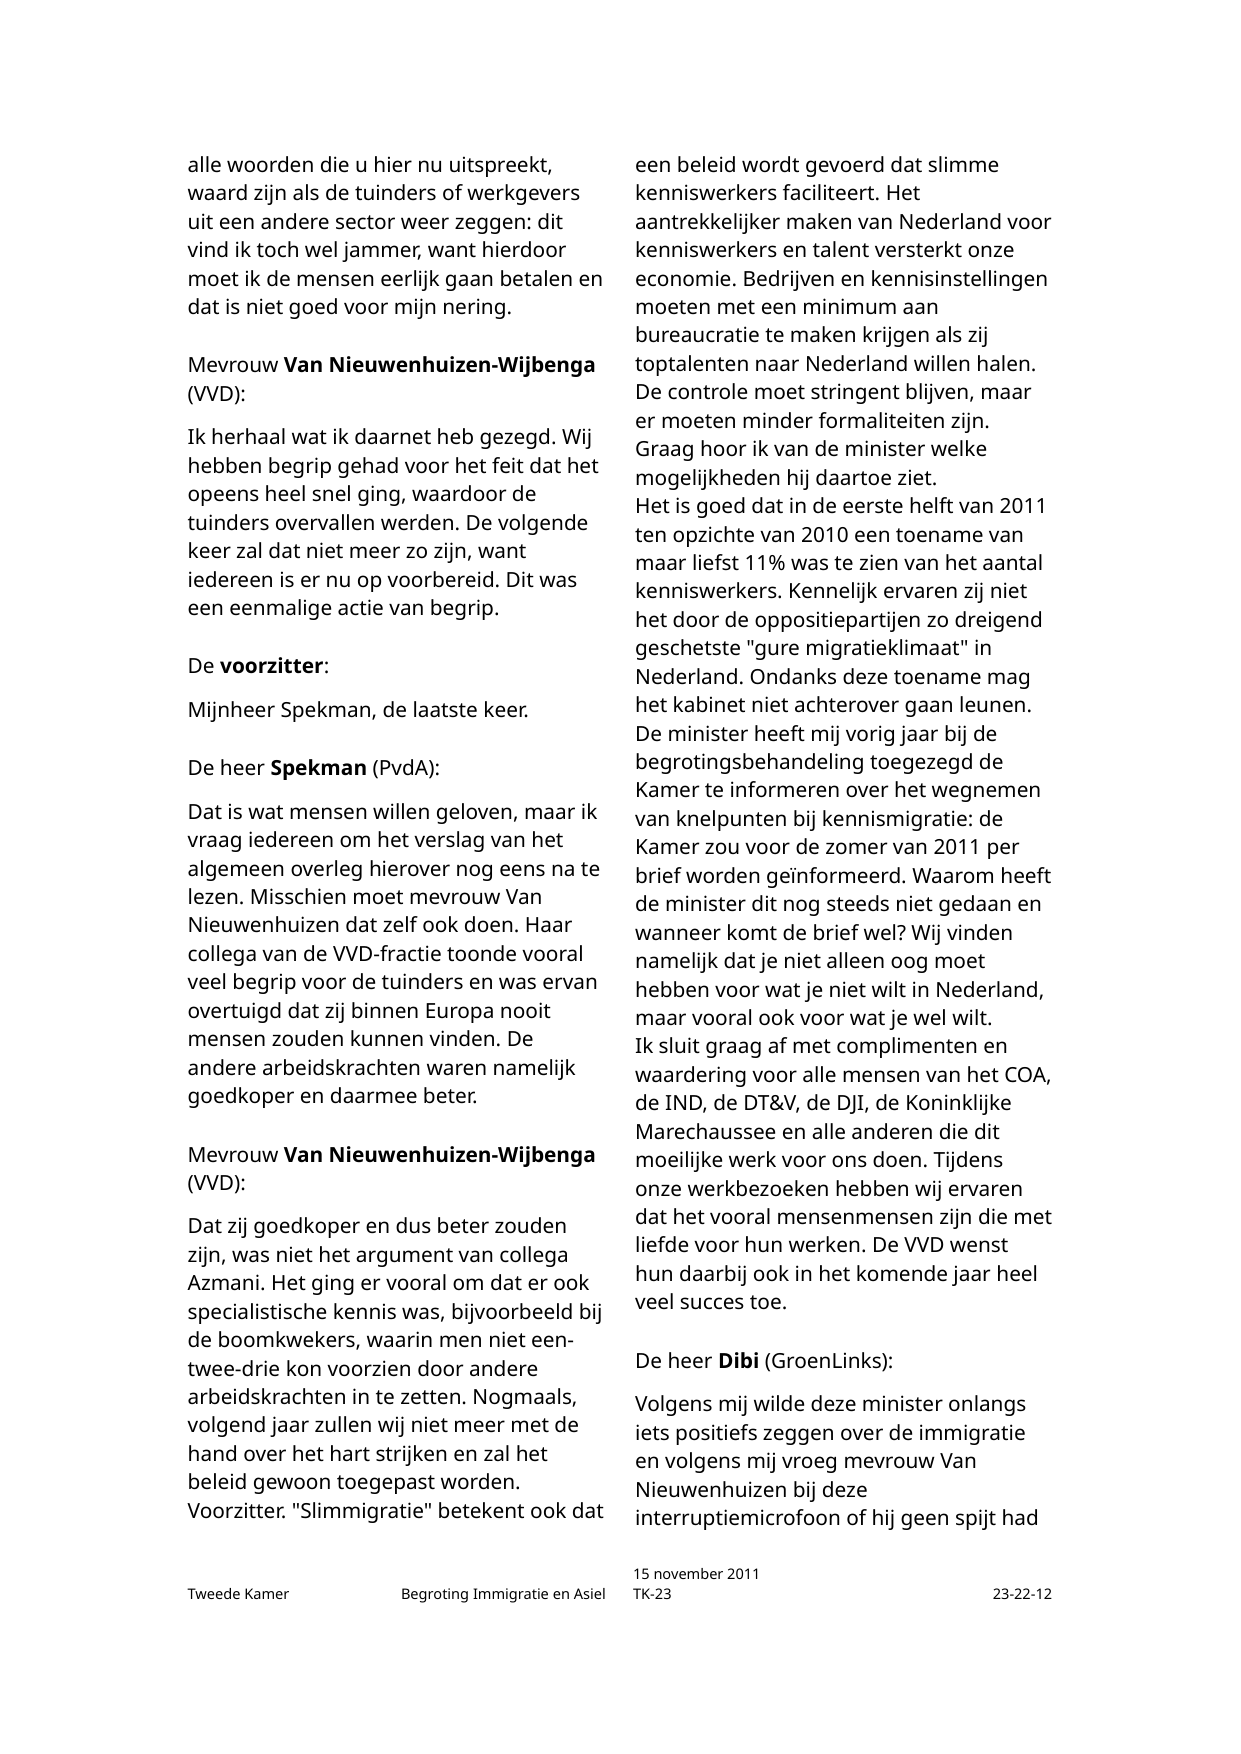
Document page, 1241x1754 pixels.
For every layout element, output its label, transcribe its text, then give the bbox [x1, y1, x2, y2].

text Dat is wat mensen willen geloven, maar ik vraag iedereen om het verslag van het algemeen overleg hierover nog eens na te lezen. Misschien moet mevrouw Van Nieuwenhuizen dat zelf ook doen. Haar collega van de VVD-fractie toonde vooral veel begrip voor de tuinders en was ervan overtuigd dat zij binnen Europa nooit mensen zouden kunnen vinden. De andere arbeidskrachten waren namelijk goedkoper en daarmee beter. [187, 797, 605, 1110]
text De voorzitter: [187, 652, 605, 680]
text Mevrouw Van Nieuwenhuizen-Wijbenga (VVD): [187, 351, 605, 407]
text Voorzitter. "Slimmigratie" betekent ook dat [187, 1496, 605, 1524]
text alle woorden die u hier nu uitspreekt, waard zijn als de tuinders of werkgevers uit een andere sector weer zeggen: dit vind ik toch wel jammer, want hierdoor moet ik de mensen eerlijk gaan betalen en dat is niet goed voor mijn nering. [187, 150, 605, 321]
text Het is goed dat in de eerste helft van 2011 ten opzichte van 2010 een toename van maar liefst 11% was te zien van het aantal kenniswerkers. Kennelijk ervaren zij niet het door de oppositiepartijen zo dreigend geschetste "gure migratieklimaat" in Nederland. Ondanks deze toename mag het kabinet niet achterover gaan leunen. De minister heeft mij vorig jaar bij de begrotingsbehandeling toegezegd de Kamer te informeren over het wegnemen van knelpunten bij kennismigratie: de Kamer zou voor de zomer van 2011 per brief worden geïnformeerd. Waarom heeft de minister dit nog steeds niet gedaan en wanneer komt de brief wel? Wij vinden namelijk dat je niet alleen oog moet hebben voor wat je niet wilt in Nederland, maar vooral ook voor wat je wel wilt. [635, 491, 1053, 1032]
text Ik sluit graag af met complimenten en waardering voor alle mensen van het COA, de IND, de DT&V, de DJI, de Koninklijke Marechaussee en alle anderen die dit moeilijke werk voor ons doen. Tijdens onze werkbezoeken hebben wij ervaren dat het vooral mensenmensen zijn die met liefde voor hun werken. De VVD wenst hun daarbij ook in het komende jaar heel veel succes toe. [635, 1032, 1053, 1316]
text De heer Spekman (PvdA): [187, 753, 605, 782]
text Ik herhaal wat ik daarnet heb gezegd. Wij hebben begrip gehad voor het feit dat het opeens heel snel ging, waardoor de tuinders overvallen werden. De volgende keer zal dat niet meer zo zijn, want iedereen is er nu op voorbereid. Dit was een eenmalige actie van begrip. [187, 422, 605, 622]
text Dat zij goedkoper en dus beter zouden zijn, was niet het argument van collega Azmani. Het ging er vooral om dat er ook specialistische kennis was, bijvoorbeeld bij de boomkwekers, waarin men niet een-twee-drie kon voorzien door andere arbeidskrachten in te zetten. Nogmaals, volgend jaar zullen wij niet meer met de hand over het hart strijken en zal het beleid gewoon toegepast worden. [187, 1212, 605, 1496]
text Volgens mij wilde deze minister onlangs iets positiefs zeggen over de immigratie en volgens mij vroeg mevrouw Van Nieuwenhuizen bij deze interruptiemicrofoon of hij geen spijt had [635, 1389, 1053, 1532]
text De heer Dibi (GroenLinks): [635, 1346, 1053, 1374]
text Mevrouw Van Nieuwenhuizen-Wijbenga (VVD): [187, 1140, 605, 1197]
text een beleid wordt gevoerd dat slimme kenniswerkers faciliteert. Het aantrekkelijker maken van Nederland voor kenniswerkers en talent versterkt onze economie. Bedrijven en kennisinstellingen moeten met een minimum aan bureaucratie te maken krijgen als zij toptalenten naar Nederland willen halen. De controle moet stringent blijven, maar er moeten minder formaliteiten zijn. Graag hoor ik van de minister welke mogelijkheden hij daartoe ziet. [635, 150, 1053, 491]
text Mijnheer Spekman, de laatste keer. [187, 695, 605, 723]
